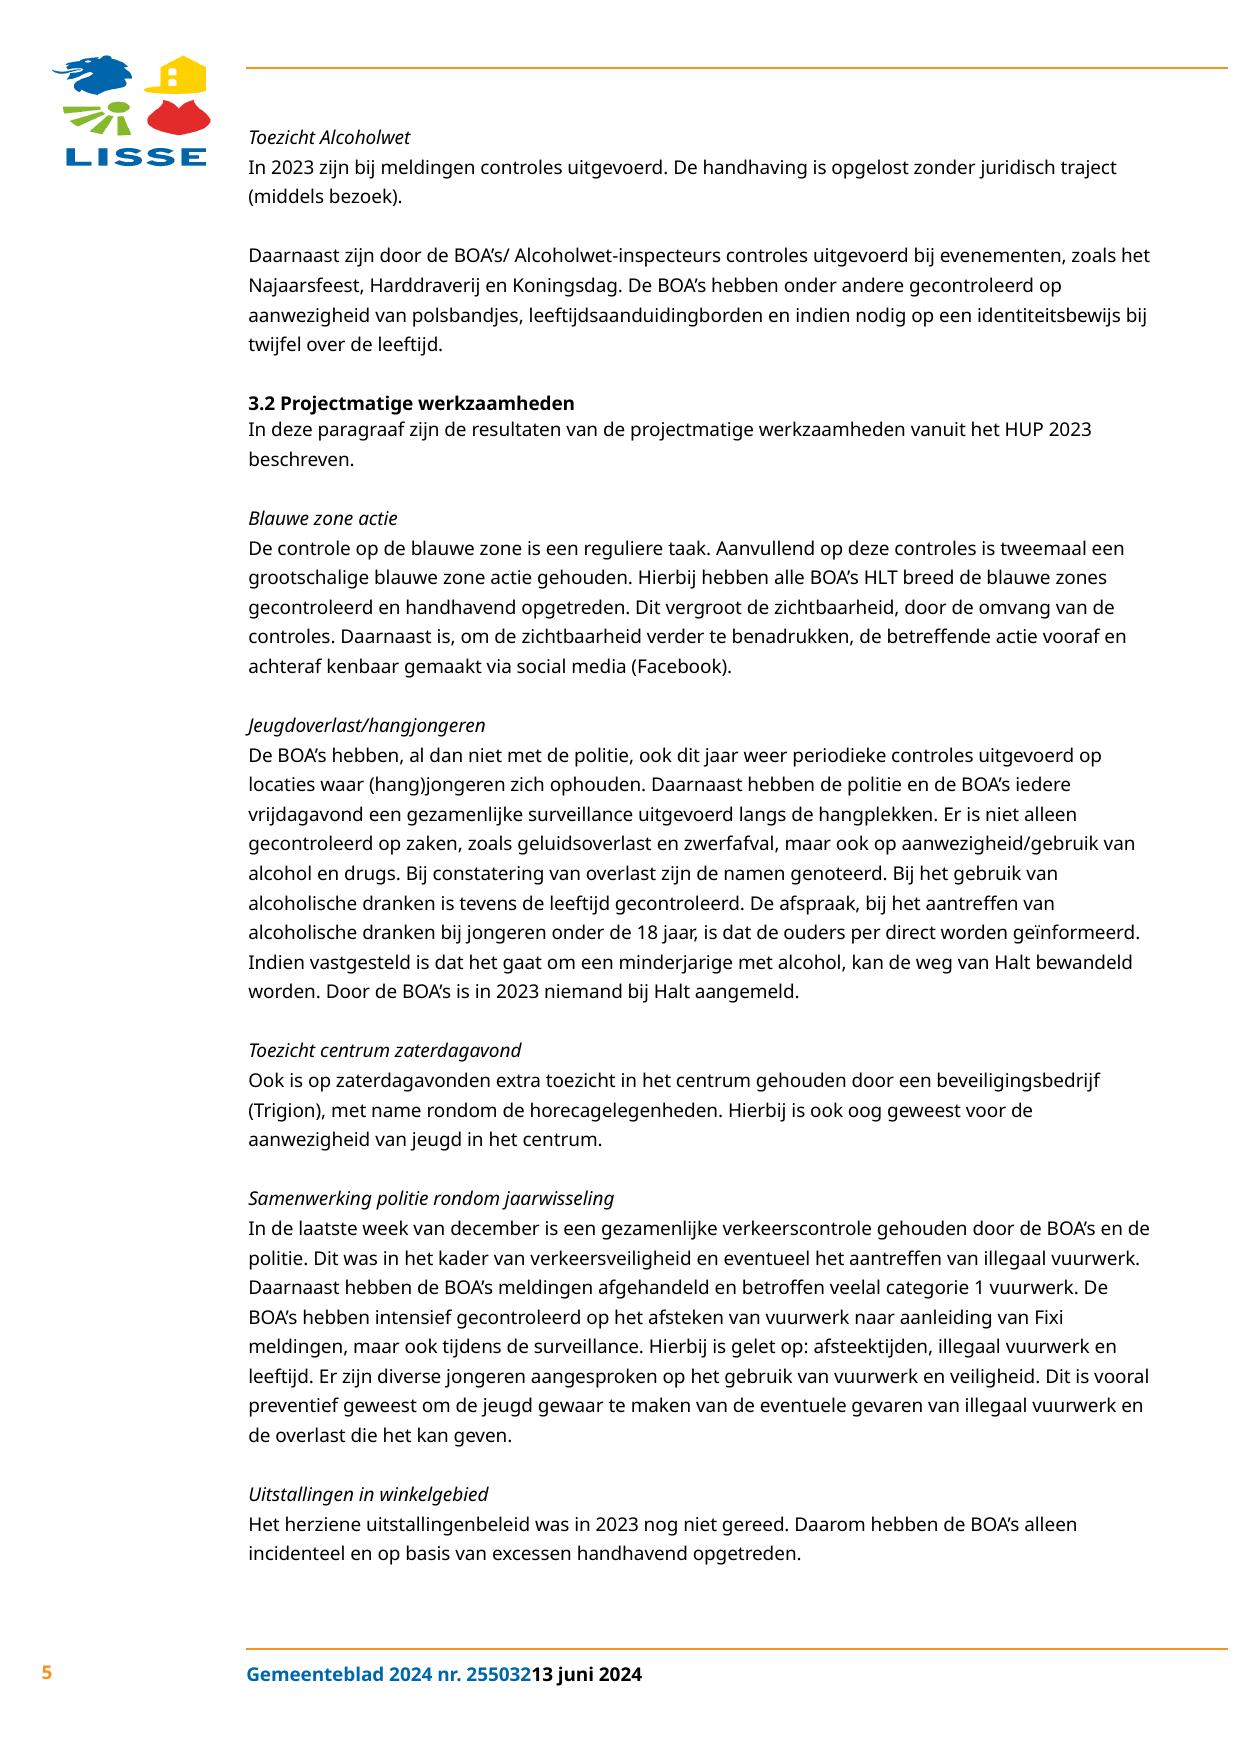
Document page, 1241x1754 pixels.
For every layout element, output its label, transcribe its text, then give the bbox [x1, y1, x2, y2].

text Uitstallingen in winkelgebied [248, 1481, 1152, 1507]
text De BOA’s hebben, al dan niet met de politie, ook dit jaar weer periodieke controles uitgevoerd op locaties waar (hang)jongeren zich ophouden. Daarnaast hebben de politie en de BOA’s iedere vrijdagavond een gezamenlijke surveillance uitgevoerd langs de hangplekken. Er is niet alleen gecontroleerd op zaken, zoals geluidsoverlast en zwerfafval, maar ook op aanwezigheid/gebruik van alcohol en drugs. Bij constatering van overlast zijn de namen genoteerd. Bij het gebruik van alcoholische dranken is tevens de leeftijd gecontroleerd. De afspraak, bij het aantreffen van alcoholische dranken bij jongeren onder de 18 jaar, is dat de ouders per direct worden geïnformeerd. Indien vastgesteld is dat het gaat om een minderjarige met alcohol, kan de weg van Halt bewandeld worden. Door de BOA’s is in 2023 niemand bij Halt aangemeld. [248, 742, 1152, 1004]
text In 2023 zijn bij meldingen controles uitgevoerd. De handhaving is opgelost zonder juridisch traject (middels bezoek). [248, 154, 1152, 209]
text Ook is op zaterdagavonden extra toezicht in het centrum gehouden door een beveiligingsbedrijf (Trigion), met name rondom de horecagelegenheden. Hierbij is ook oog geweest voor de aanwezigheid van jeugd in het centrum. [248, 1067, 1152, 1152]
text In de laatste week van december is een gezamenlijke verkeerscontrole gehouden door de BOA’s en de politie. Dit was in het kader van verkeersveiligheid en eventueel het aantreffen van illegaal vuurwerk. Daarnaast hebben de BOA’s meldingen afgehandeld en betroffen veelal categorie 1 vuurwerk. De BOA’s hebben intensief gecontroleerd op het afsteken van vuurwerk naar aanleiding van Fixi meldingen, maar ook tijdens de surveillance. Hierbij is gelet op: afsteektijden, illegaal vuurwerk en leeftijd. Er zijn diverse jongeren aangesproken op het gebruik van vuurwerk en veiligheid. Dit is vooral preventief geweest om de jeugd gewaar te maken van de eventuele gevaren van illegaal vuurwerk en de overlast die het kan geven. [248, 1215, 1152, 1448]
text Toezicht Alcoholwet [248, 124, 1152, 150]
text Samenwerking politie rondom jaarwisseling [248, 1186, 1152, 1211]
text Toezicht centrum zaterdagavond [248, 1038, 1152, 1063]
text Jeugdoverlast/hangjongeren [248, 712, 1152, 738]
text Blauwe zone actie [248, 505, 1152, 531]
text 3.2 Projectmatige werkzaamheden [248, 391, 1152, 416]
text Het herziene uitstallingenbeleid was in 2023 nog niet gereed. Daarom hebben de BOA’s alleen incidenteel en op basis van excessen handhavend opgetreden. [248, 1511, 1152, 1566]
text De controle op de blauwe zone is een reguliere taak. Aanvullend op deze controles is tweemaal een grootschalige blauwe zone actie gehouden. Hierbij hebben alle BOA’s HLT breed de blauwe zones gecontroleerd en handhavend opgetreden. Dit vergroot de zichtbaarheid, door de omvang van de controles. Daarnaast is, om de zichtbaarheid verder te benadrukken, de betreffende actie vooraf en achteraf kenbaar gemaakt via social media (Facebook). [248, 535, 1152, 679]
text Daarnaast zijn door de BOA’s/ Alcoholwet-inspecteurs controles uitgevoerd bij evenementen, zoals het Najaarsfeest, Harddraverij en Koningsdag. De BOA’s hebben onder andere gecontroleerd op aanwezigheid van polsbandjes, leeftijdsaanduidingborden en indien nodig op een identiteitsbewijs bij twijfel over de leeftijd. [248, 243, 1152, 357]
text In deze paragraaf zijn de resultaten van de projectmatige werkzaamheden vanuit het HUP 2023 beschreven. [248, 416, 1152, 472]
picture [41, 47, 231, 172]
